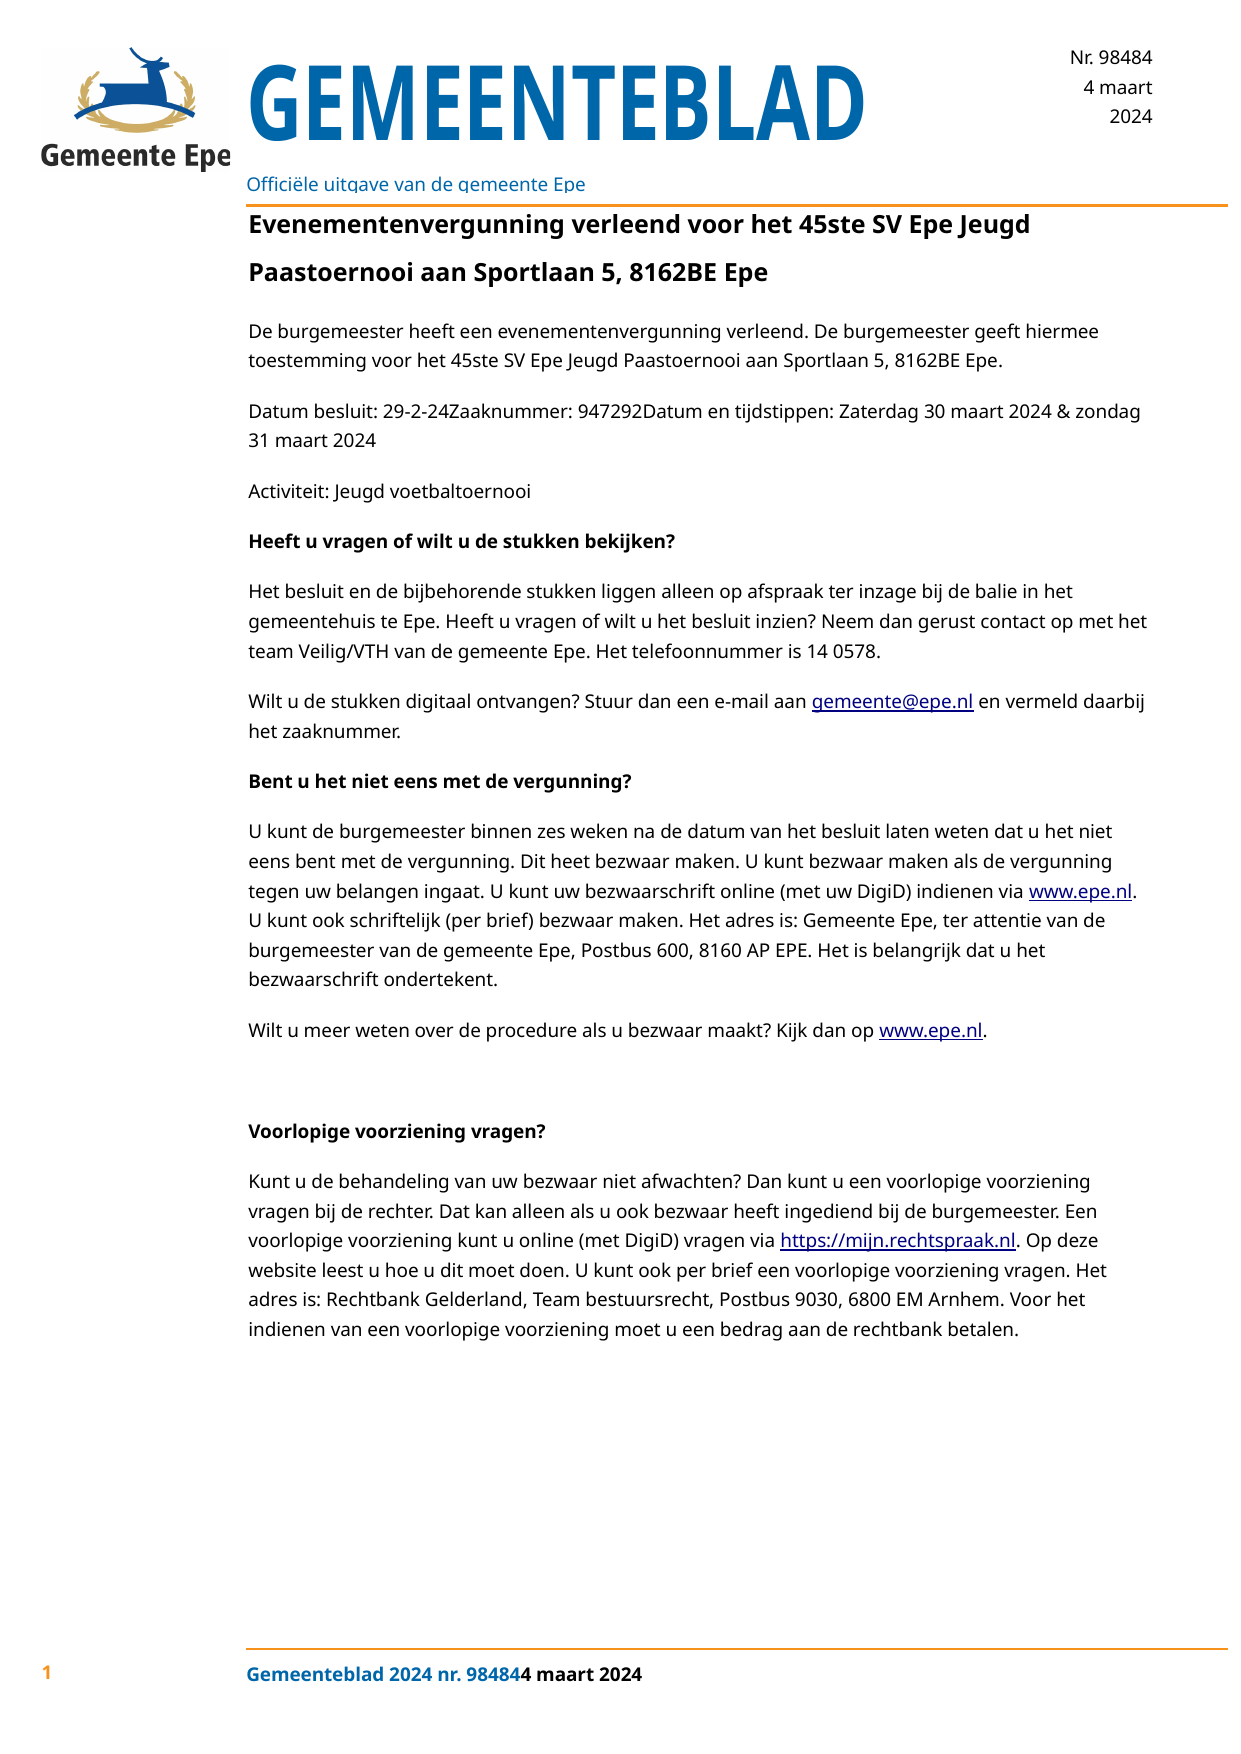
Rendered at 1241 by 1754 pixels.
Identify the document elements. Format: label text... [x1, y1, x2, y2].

text Bent u het niet eens met de vergunning? [248, 768, 1152, 794]
text Voorlopige voorziening vragen? [248, 1118, 1152, 1144]
picture [41, 47, 231, 172]
text Heeft u vragen of wilt u de stukken bekijken? [248, 528, 1152, 554]
text Activiteit: Jeugd voetbaltoernooi [248, 478, 1152, 504]
text De burgemeester heeft een evenementenvergunning verleend. De burgemeester geeft hiermee toestemming voor het 45ste SV Epe Jeugd Paastoernooi aan Sportlaan 5, 8162BE Epe. [248, 318, 1152, 373]
text U kunt de burgemeester binnen zes weken na de datum van het besluit laten weten dat u het niet eens bent met de vergunning. Dit heet bezwaar maken. U kunt bezwaar maken als de vergunning tegen uw belangen ingaat. U kunt uw bezwaarschrift online (met uw DigiD) indienen via www.epe.nl. U kunt ook schriftelijk (per brief) bezwaar maken. Het adres is: Gemeente Epe, ter attentie van de burgemeester van de gemeente Epe, Postbus 600, 8160 AP EPE. Het is belangrijk dat u het bezwaarschrift ondertekent. [248, 819, 1152, 992]
text Datum besluit: 29-2-24Zaaknummer: 947292Datum en tijdstippen: Zaterdag 30 maart 2024 & zondag 31 maart 2024 [248, 398, 1152, 453]
text Kunt u de behandeling van uw bezwaar niet afwachten? Dan kunt u een voorlopige voorziening vragen bij de rechter. Dat kan alleen als u ook bezwaar heeft ingediend bij de burgemeester. Een voorlopige voorziening kunt u online (met DigiD) vragen via https://mijn.rechtspraak.nl. Op deze website leest u hoe u dit moet doen. U kunt ook per brief een voorlopige voorziening vragen. Het adres is: Rechtbank Gelderland, Team bestuursrecht, Postbus 9030, 6800 EM Arnhem. Voor het indienen van een voorlopige voorziening moet u een bedrag aan de rechtbank betalen. [248, 1168, 1152, 1342]
text Wilt u de stukken digitaal ontvangen? Stuur dan een e-mail aan gemeente@epe.nl en vermeld daarbij het zaaknummer. [248, 688, 1152, 744]
text Wilt u meer weten over de procedure als u bezwaar maakt? Kijk dan op www.epe.nl. [248, 1017, 1152, 1043]
text Evenementenvergunning verleend voor het 45ste SV Epe Jeugd Paastoernooi aan Sportlaan 5, 8162BE Epe [248, 207, 1152, 288]
text Het besluit en de bijbehorende stukken liggen alleen op afspraak ter inzage bij de balie in het gemeentehuis te Epe. Heeft u vragen of wilt u het besluit inzien? Neem dan gerust contact op met het team Veilig/VTH van de gemeente Epe. Het telefoonnummer is 14 0578. [248, 579, 1152, 664]
